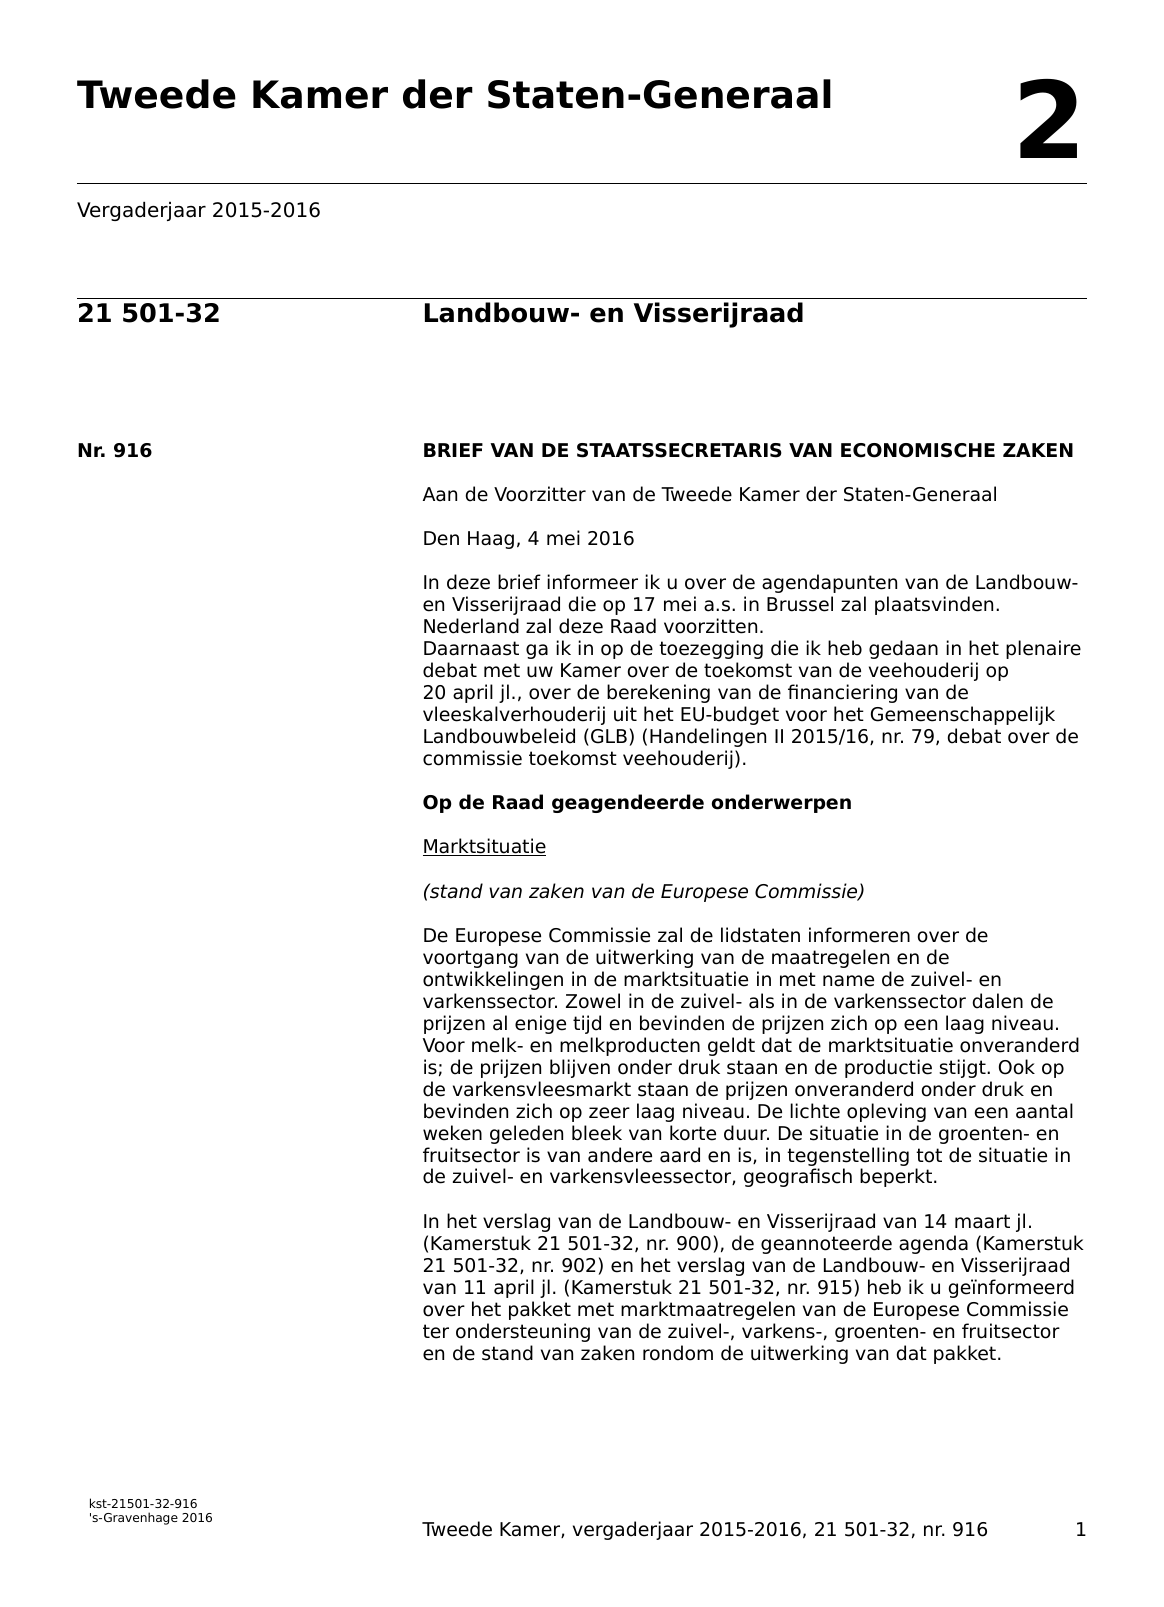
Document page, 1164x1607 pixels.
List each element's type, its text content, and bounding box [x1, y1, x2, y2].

subtitle Marktsituatie [422, 836, 1087, 858]
table_cell Vergaderjaar 2015-2016 [77, 184, 1087, 298]
table_header 2 [886, 59, 1087, 183]
text Aan de Voorzitter van de Tweede Kamer der Staten-Generaal [422, 484, 1087, 506]
table_header Tweede Kamer der Staten-Generaal [77, 59, 886, 183]
text 's-Gravenhage 2016 [88, 1511, 323, 1525]
text De Europese Commissie zal de lidstaten informeren over de voortgang van de uitwerking van de maatregelen en de ontwikkelingen in de marktsituatie in met name de zuivel- en varkenssector. Zowel in de zuivel- als in de varkenssector dalen de prijzen al enige tijd en bevinden de prijzen zich op een laag niveau. Voor melk- en melkproducten geldt dat de marktsituatie onveranderd is; de prijzen blijven onder druk staan en de productie stijgt. Ook op de varkensvleesmarkt staan de prijzen onveranderd onder druk en bevinden zich op zeer laag niveau. De lichte opleving van een aantal weken geleden bleek van korte duur. De situatie in de groenten- en fruitsector is van andere aard en is, in tegenstelling tot de situatie in de zuivel- en varkensvleessector, geografisch beperkt. [422, 925, 1087, 1188]
subtitle Nr. 916 BRIEF VAN DE STAATSSECRETARIS VAN ECONOMISCHE ZAKEN [77, 440, 1087, 462]
text Daarnaast ga ik in op de toezegging die ik heb gedaan in het plenaire debat met uw Kamer over de toekomst van de veehouderij op 20 april jl., over de berekening van de financiering van de vleeskalverhouderij uit het EU-budget voor het Gemeenschappelijk Landbouwbeleid (GLB) (Handelingen II 2015/16, nr. 79, debat over de commissie toekomst veehouderij). [422, 638, 1087, 770]
text kst-21501-32-916 [88, 1497, 323, 1511]
subtitle 21 501-32 Landbouw- en Visserijraad [77, 299, 1087, 329]
subtitle Op de Raad geagendeerde onderwerpen [422, 792, 1087, 814]
text In deze brief informeer ik u over de agendapunten van de Landbouw- en Visserijraad die op 17 mei a.s. in Brussel zal plaatsvinden. Nederland zal deze Raad voorzitten. [422, 572, 1087, 638]
text Den Haag, 4 mei 2016 [422, 528, 1087, 550]
text (stand van zaken van de Europese Commissie) [422, 881, 1087, 902]
text In het verslag van de Landbouw- en Visserijraad van 14 maart jl. (Kamerstuk 21 501-32, nr. 900), de geannoteerde agenda (Kamerstuk 21 501-32, nr. 902) en het verslag van de Landbouw- en Visserijraad van 11 april jl. (Kamerstuk 21 501-32, nr. 915) heb ik u geïnformeerd over het pakket met marktmaatregelen van de Europese Commissie ter ondersteuning van de zuivel-, varkens-, groenten- en fruitsector en de stand van zaken rondom de uitwerking van dat pakket. [422, 1211, 1087, 1364]
